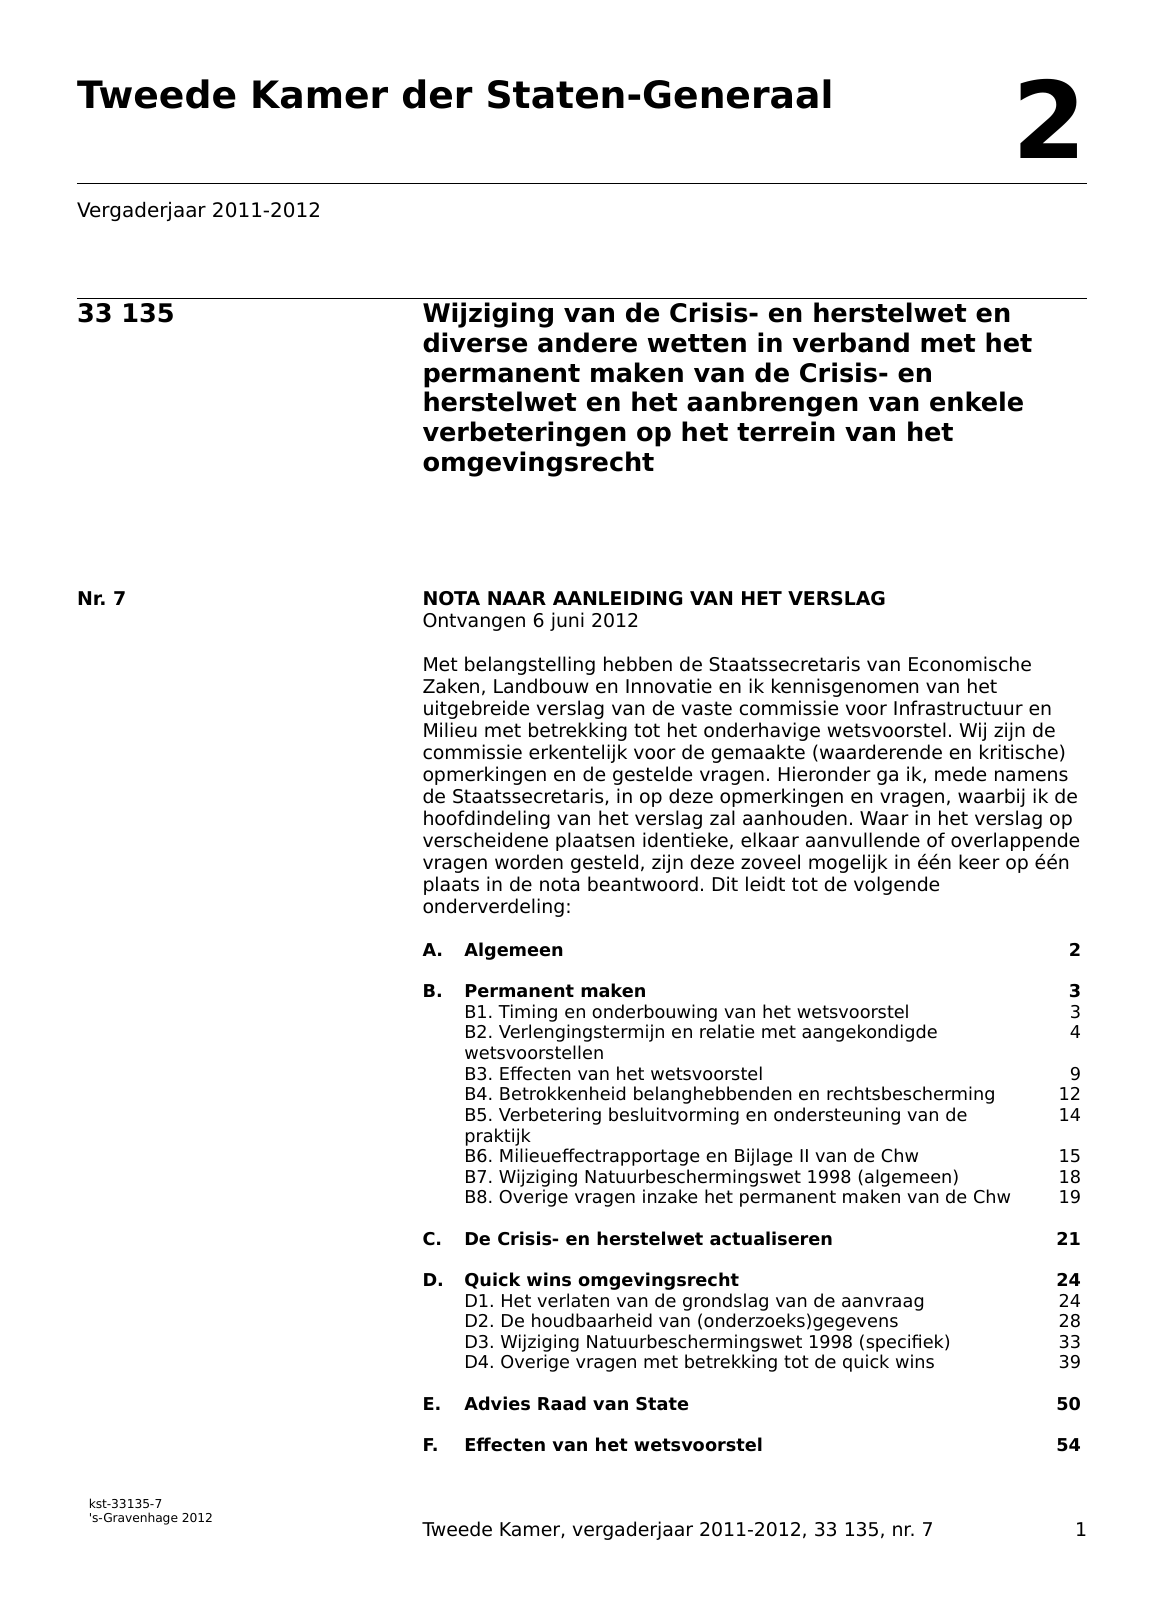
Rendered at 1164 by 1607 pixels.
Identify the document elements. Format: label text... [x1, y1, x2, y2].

table_cell Advies Raad van State [458, 1394, 1023, 1414]
table_cell Effecten van het wetsvoorstel [458, 1435, 1023, 1456]
table_cell 28 [1023, 1311, 1087, 1332]
text Ontvangen 6 juni 2012 [422, 610, 1087, 632]
table_header 2 [886, 59, 1087, 183]
table_cell 19 [1023, 1188, 1087, 1208]
table_cell [458, 1414, 1023, 1435]
table_cell [458, 1373, 1023, 1394]
table_cell 50 [1023, 1394, 1087, 1414]
table_header 2 [1023, 940, 1087, 961]
table_cell 24 [1023, 1270, 1087, 1291]
table_cell 39 [1023, 1353, 1087, 1373]
table_header Algemeen [458, 940, 1023, 961]
table_cell [1023, 1414, 1087, 1435]
table_cell [422, 1167, 458, 1187]
table_cell Permanent maken [458, 981, 1023, 1002]
text Met belangstelling hebben de Staatssecretaris van Economische Zaken, Landbouw en Innovatie en ik kennisgenomen van het uitgebreide verslag van de vaste commissie voor Infrastructuur en Milieu met betrekking tot het onderhavige wetsvoorstel. Wij zijn de commissie erkentelijk voor de gemaakte (waarderende en kritische) opmerkingen en de gestelde vragen. Hieronder ga ik, mede namens de Staatssecretaris, in op deze opmerkingen en vragen, waarbij ik de hoofdindeling van het verslag zal aanhouden. Waar in het verslag op verscheidene plaatsen identieke, elkaar aanvullende of overlappende vragen worden gesteld, zijn deze zoveel mogelijk in één keer op één plaats in de nota beantwoord. Dit leidt tot de volgende onderverdeling: [422, 654, 1087, 918]
table_cell B4. Betrokkenheid belanghebbenden en rechtsbescherming [458, 1084, 1023, 1105]
table_cell D3. Wijziging Natuurbeschermingswet 1998 (specifiek) [458, 1332, 1023, 1352]
table_cell C. [422, 1229, 458, 1249]
table_cell [422, 1064, 458, 1084]
table_cell D4. Overige vragen met betrekking tot de quick wins [458, 1353, 1023, 1373]
table_cell B8. Overige vragen inzake het permanent maken van de Chw [458, 1188, 1023, 1208]
table_cell [458, 1208, 1023, 1229]
table_cell 3 [1023, 1002, 1087, 1022]
table_cell B2. Verlengingstermijn en relatie met aangekondigde wetsvoorstellen [458, 1023, 1023, 1064]
table_cell De Crisis- en herstelwet actualiseren [458, 1229, 1023, 1249]
table_cell B6. Milieueffectrapportage en Bijlage II van de Chw [458, 1146, 1023, 1167]
table_cell D1. Het verlaten van de grondslag van de aanvraag [458, 1291, 1023, 1311]
table_cell [422, 1188, 458, 1208]
table_cell [1023, 1208, 1087, 1229]
table_cell Vergaderjaar 2011-2012 [77, 184, 1087, 298]
table_cell [458, 1249, 1023, 1270]
table_cell Quick wins omgevingsrecht [458, 1270, 1023, 1291]
table_cell D. [422, 1270, 458, 1291]
table_cell [1023, 1373, 1087, 1394]
table_cell [422, 1291, 458, 1311]
table_cell 18 [1023, 1167, 1087, 1187]
table_header A. [422, 940, 458, 961]
table_cell B. [422, 981, 458, 1002]
table_cell 12 [1023, 1084, 1087, 1105]
table_cell B1. Timing en onderbouwing van het wetsvoorstel [458, 1002, 1023, 1022]
table_cell 3 [1023, 981, 1087, 1002]
table_cell [422, 1373, 458, 1394]
table_cell [422, 1208, 458, 1229]
table_cell [422, 1353, 458, 1373]
table_cell [422, 961, 458, 981]
table_header Tweede Kamer der Staten-Generaal [77, 59, 886, 183]
table_cell 4 [1023, 1023, 1087, 1064]
table_cell [422, 1414, 458, 1435]
table_cell [422, 1084, 458, 1105]
table_cell [422, 1002, 458, 1022]
table_cell D2. De houdbaarheid van (onderzoeks)gegevens [458, 1311, 1023, 1332]
table_cell B5. Verbetering besluitvorming en ondersteuning van de praktijk [458, 1105, 1023, 1146]
table_cell [1023, 961, 1087, 981]
table_cell [422, 1311, 458, 1332]
table_cell 54 [1023, 1435, 1087, 1456]
table_cell F. [422, 1435, 458, 1456]
table_cell 33 [1023, 1332, 1087, 1352]
table_cell B3. Effecten van het wetsvoorstel [458, 1064, 1023, 1084]
table_cell B7. Wijziging Natuurbeschermingswet 1998 (algemeen) [458, 1167, 1023, 1187]
subtitle 33 135 Wijziging van de Crisis- en herstelwet en diverse andere wetten in verband met het permanent maken van de Crisis- en herstelwet en het aanbrengen van enkele verbeteringen op het terrein van het omgevingsrecht [77, 299, 1087, 477]
table_cell 9 [1023, 1064, 1087, 1084]
table_cell 15 [1023, 1146, 1087, 1167]
table_cell E. [422, 1394, 458, 1414]
table_cell [458, 961, 1023, 981]
table_cell 21 [1023, 1229, 1087, 1249]
table_cell [422, 1249, 458, 1270]
table_cell [422, 1146, 458, 1167]
table_cell [422, 1332, 458, 1352]
table_cell [422, 1023, 458, 1064]
text 's-Gravenhage 2012 [88, 1511, 323, 1525]
table_cell [422, 1105, 458, 1146]
table_cell 14 [1023, 1105, 1087, 1146]
table_cell [1023, 1249, 1087, 1270]
subtitle Nr. 7 NOTA NAAR AANLEIDING VAN HET VERSLAG [77, 588, 1087, 610]
table_cell 24 [1023, 1291, 1087, 1311]
text kst-33135-7 [88, 1497, 323, 1511]
